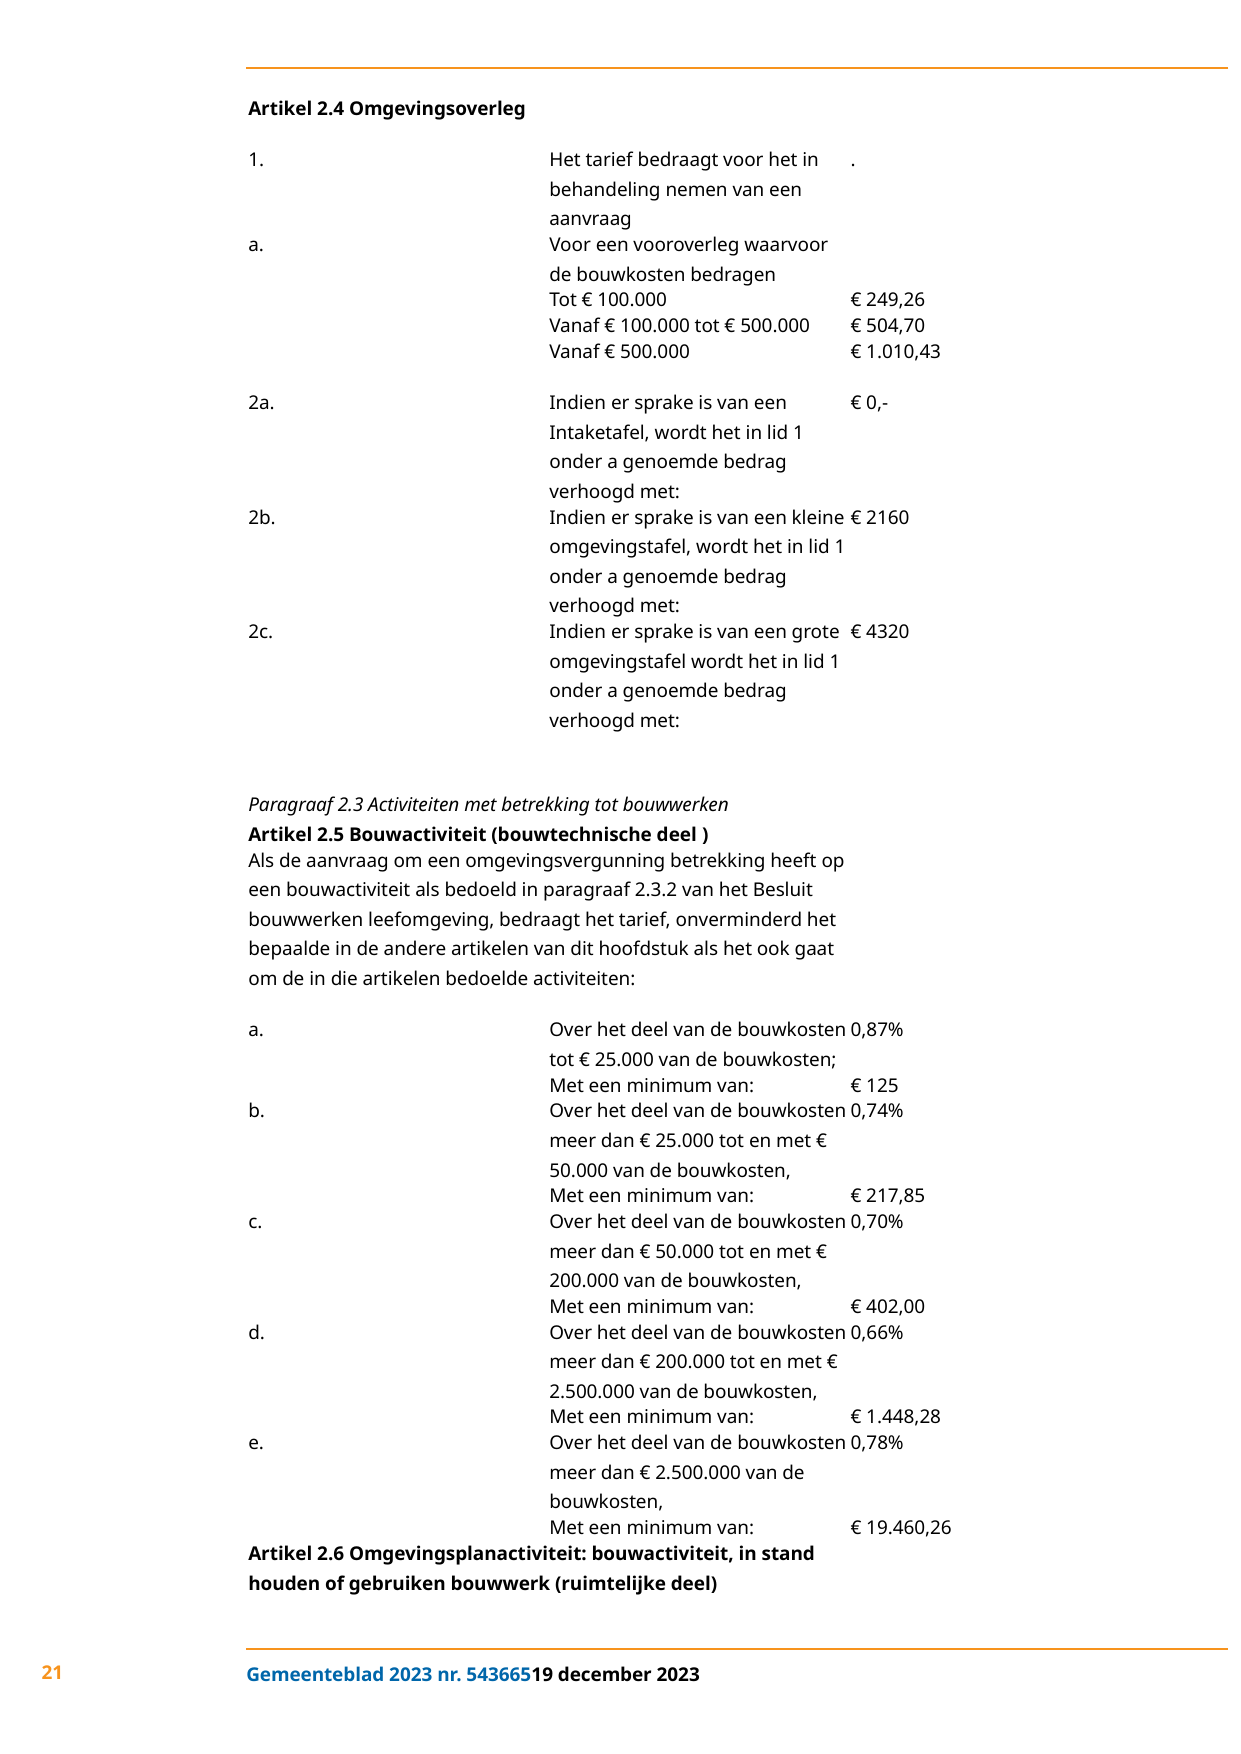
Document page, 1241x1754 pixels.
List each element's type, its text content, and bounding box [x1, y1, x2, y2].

table_cell e. [248, 1430, 549, 1514]
table_cell Indien er sprake is van een Intaketafel, wordt het in lid 1 onder a genoemde bedrag verhoogd met: [549, 389, 850, 504]
table_cell [248, 1072, 549, 1098]
table_header [850, 821, 1152, 847]
table_cell Artikel 2.6 Omgevingsplanactiviteit: bouwactiviteit, in stand houden of gebruiken bouwwerk (ruimtelijke deel) [248, 1540, 850, 1595]
table_cell € 0,- [850, 389, 1152, 504]
table_cell Met een minimum van: [549, 1183, 850, 1208]
table_cell Over het deel van de bouwkosten meer dan € 50.000 tot en met € 200.000 van de bouwkosten, [549, 1208, 850, 1293]
table_cell b. [248, 1098, 549, 1182]
table_cell [850, 1540, 1152, 1595]
table_cell Met een minimum van: [549, 1072, 850, 1098]
table_cell [549, 364, 850, 389]
table_cell [248, 1293, 549, 1319]
table_cell [248, 286, 549, 312]
table_cell 2c. [248, 618, 549, 733]
table_cell [248, 312, 549, 338]
table_cell Over het deel van de bouwkosten meer dan € 25.000 tot en met € 50.000 van de bouwkosten, [549, 1098, 850, 1182]
table_cell Met een minimum van: [549, 1514, 850, 1540]
table_cell Over het deel van de bouwkosten meer dan € 200.000 tot en met € 2.500.000 van de bouwkosten, [549, 1319, 850, 1404]
table_cell [850, 991, 1152, 1017]
table_cell Indien er sprake is van een kleine omgevingstafel, wordt het in lid 1 onder a genoemde bedrag verhoogd met: [549, 504, 850, 618]
table_cell 2b. [248, 504, 549, 618]
table_cell c. [248, 1208, 549, 1293]
table_cell [248, 121, 850, 146]
table_cell Als de aanvraag om een omgevingsvergunning betrekking heeft op een bouwactiviteit als bedoeld in paragraaf 2.3.2 van het Besluit bouwwerken leefomgeving, bedraagt het tarief, onverminderd het bepaalde in de andere artikelen van dit hoofdstuk als het ook gaat om de in die artikelen bedoelde activiteiten: [248, 847, 850, 991]
table_cell a. [248, 231, 549, 286]
table_cell [248, 1514, 549, 1540]
table_cell € 1.010,43 [850, 338, 1152, 364]
table_cell € 19.460,26 [850, 1514, 1152, 1540]
table_cell 1. [248, 146, 549, 231]
table_cell [850, 231, 1152, 286]
table_cell 0,78% [850, 1430, 1152, 1514]
table_cell d. [248, 1319, 549, 1404]
table_cell 0,66% [850, 1319, 1152, 1404]
table_cell [248, 338, 549, 364]
table_cell Met een minimum van: [549, 1404, 850, 1429]
table_cell . [850, 146, 1152, 231]
table_cell [850, 121, 1152, 146]
table_cell Voor een vooroverleg waarvoor de bouwkosten bedragen [549, 231, 850, 286]
table_cell € 1.448,28 [850, 1404, 1152, 1429]
table_cell € 2160 [850, 504, 1152, 618]
table_cell Over het deel van de bouwkosten tot € 25.000 van de bouwkosten; [549, 1017, 850, 1072]
table_cell [850, 847, 1152, 991]
picture [41, 47, 231, 172]
table_cell Het tarief bedraagt voor het in behandeling nemen van een aanvraag [549, 146, 850, 231]
table_cell € 504,70 [850, 312, 1152, 338]
table_cell [248, 1404, 549, 1429]
table_cell 0,87% [850, 1017, 1152, 1072]
table_cell € 217,85 [850, 1183, 1152, 1208]
table_cell 2a. [248, 389, 549, 504]
table_cell 0,74% [850, 1098, 1152, 1182]
table_cell Over het deel van de bouwkosten meer dan € 2.500.000 van de bouwkosten, [549, 1430, 850, 1514]
table_cell [248, 733, 850, 758]
table_cell Vanaf € 500.000 [549, 338, 850, 364]
text Paragraaf 2.3 Activiteiten met betrekking tot bouwwerken [248, 791, 1152, 817]
table_cell Tot € 100.000 [549, 286, 850, 312]
table_cell Indien er sprake is van een grote omgevingstafel wordt het in lid 1 onder a genoemde bedrag verhoogd met: [549, 618, 850, 733]
table_cell Met een minimum van: [549, 1293, 850, 1319]
table_cell [248, 364, 549, 389]
table_cell [549, 991, 850, 1017]
table_cell a. [248, 1017, 549, 1072]
table_cell 0,70% [850, 1208, 1152, 1293]
table_header Artikel 2.4 Omgevingsoverleg [248, 95, 850, 121]
table_cell [850, 364, 1152, 389]
table_cell [850, 733, 1152, 758]
table_cell € 4320 [850, 618, 1152, 733]
table_cell € 125 [850, 1072, 1152, 1098]
table_cell € 402,00 [850, 1293, 1152, 1319]
table_cell Vanaf € 100.000 tot € 500.000 [549, 312, 850, 338]
table_header Artikel 2.5 Bouwactiviteit (bouwtechnische deel ) [248, 821, 850, 847]
table_cell [248, 991, 549, 1017]
table_cell € 249,26 [850, 286, 1152, 312]
table_cell [248, 1183, 549, 1208]
table_header [850, 95, 1152, 121]
